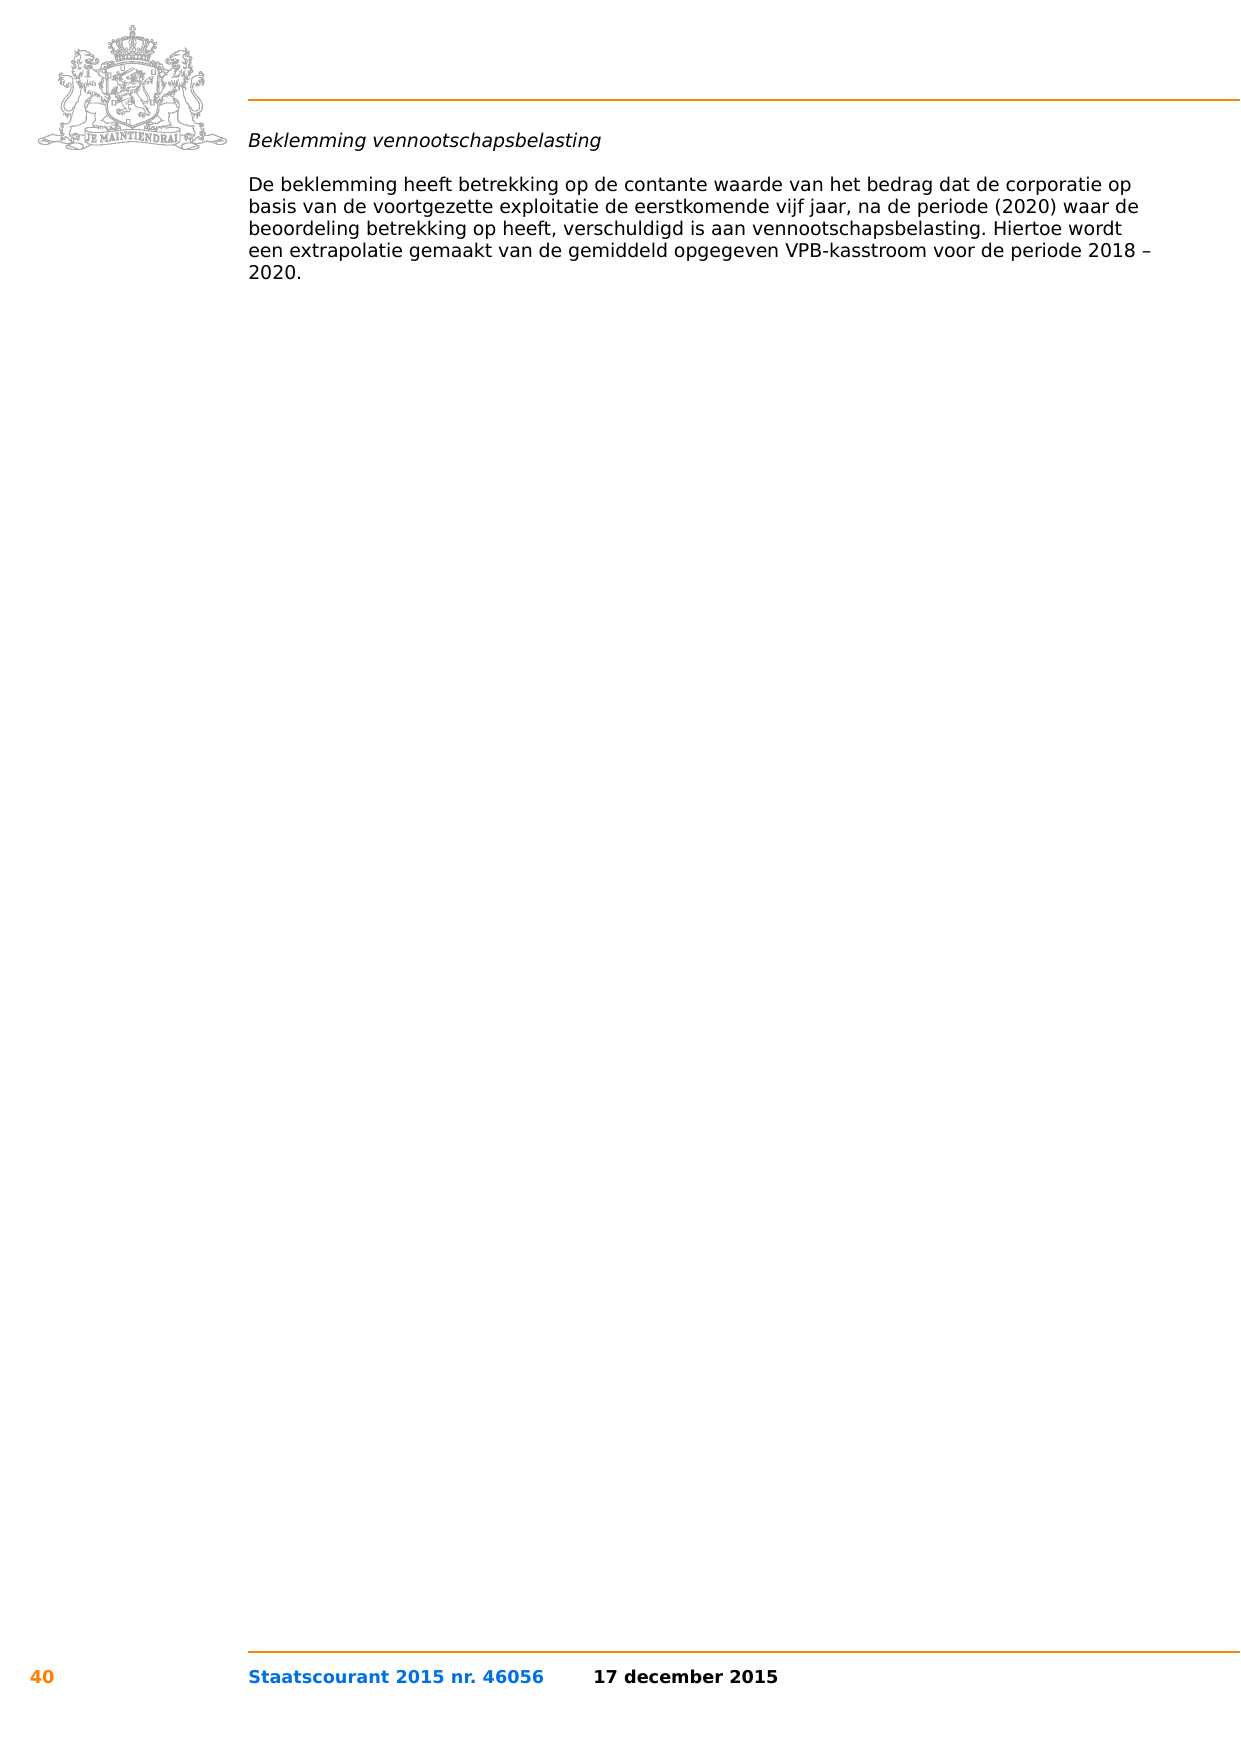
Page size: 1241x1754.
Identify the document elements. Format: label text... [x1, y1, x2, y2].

text De beklemming heeft betrekking op de contante waarde van het bedrag dat de corporatie op basis van de voortgezette exploitatie de eerstkomende vijf jaar, na de periode (2020) waar de beoordeling betrekking op heeft, verschuldigd is aan vennootschapsbelasting. Hiertoe wordt een extrapolatie gemaakt van de gemiddeld opgegeven VPB-kasstroom voor de periode 2018 – 2020. [248, 174, 1163, 284]
picture [38, 25, 227, 150]
subtitle Beklemming vennootschapsbelasting [248, 130, 1163, 152]
